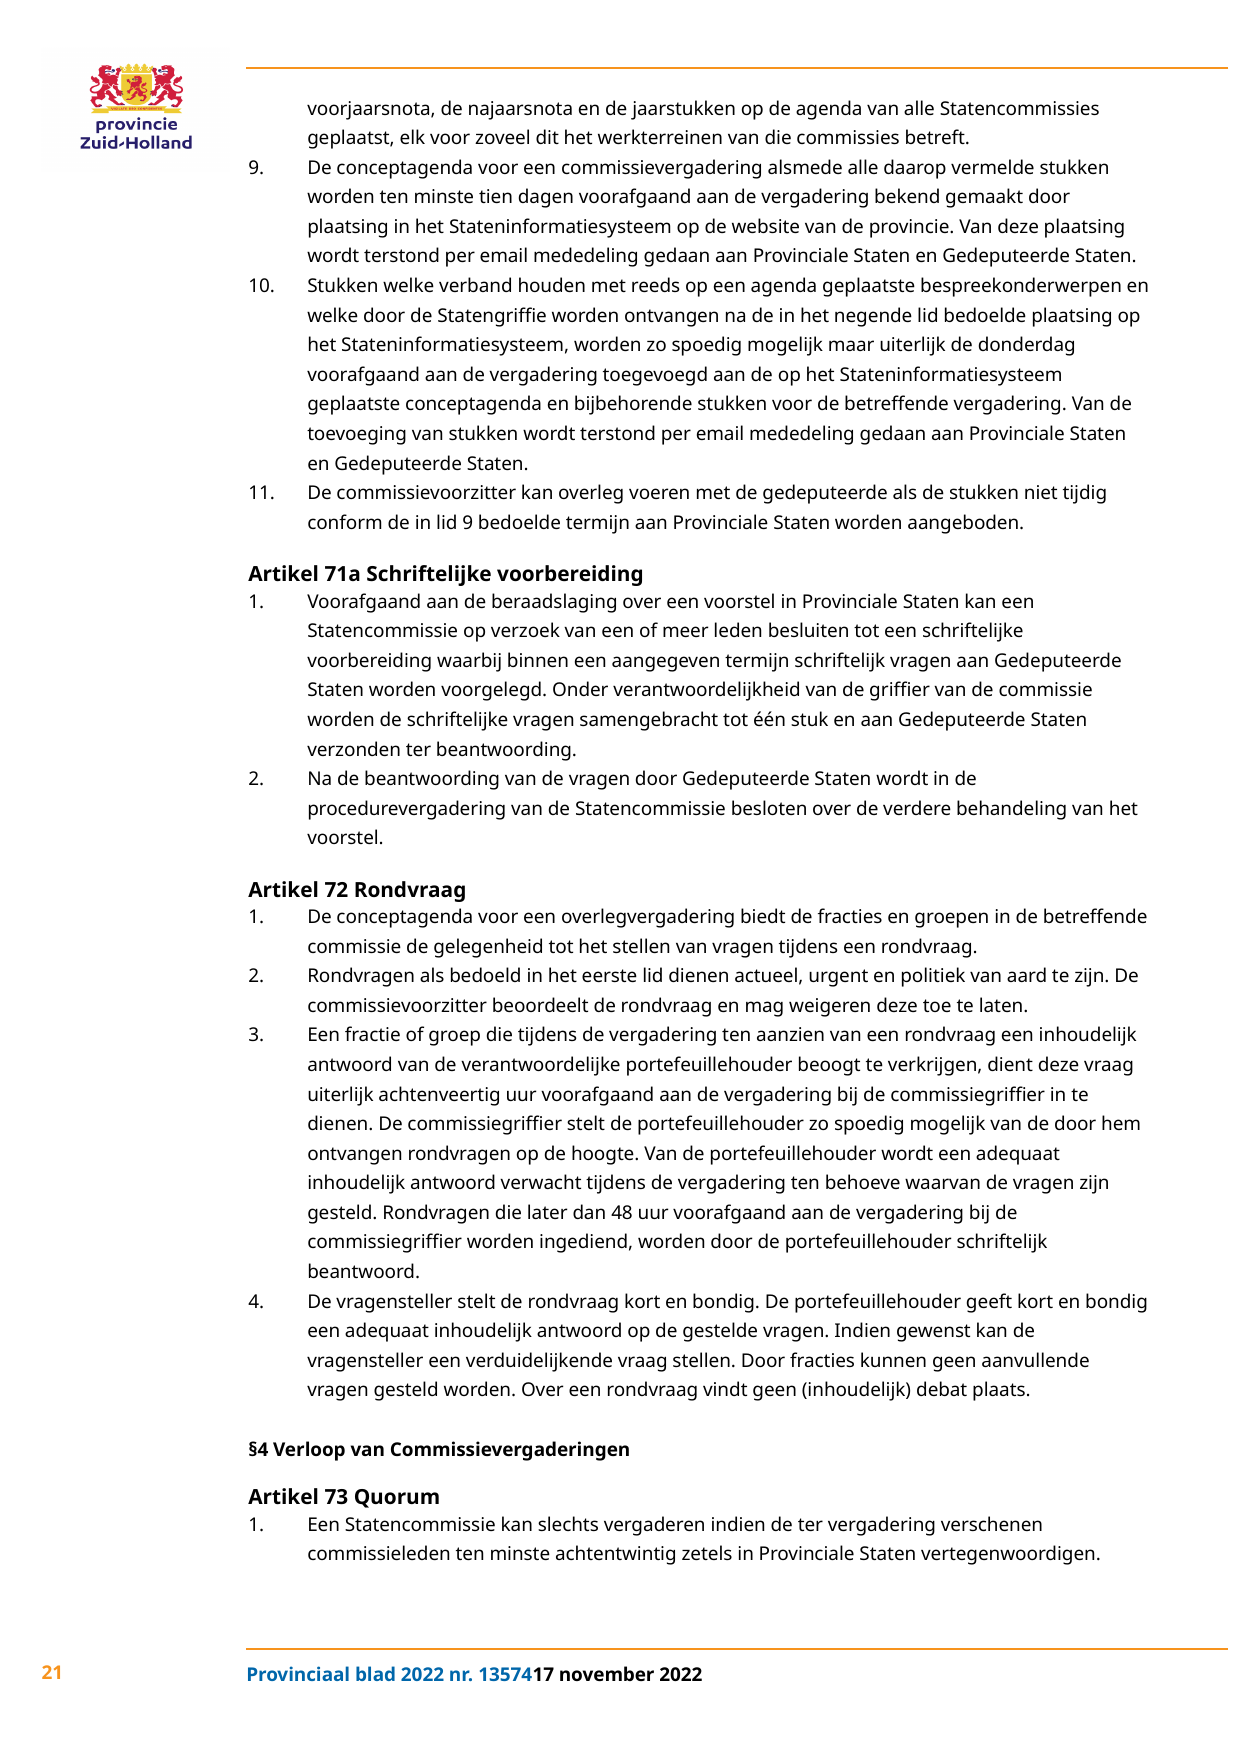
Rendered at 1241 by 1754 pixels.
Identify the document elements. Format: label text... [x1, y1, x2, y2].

list Rondvragen als bedoeld in het eerste lid dienen actueel, urgent en politiek van aard te zijn. De commissievoorzitter beoordeelt de rondvraag en mag weigeren deze toe te laten. [248, 962, 1152, 1018]
text Artikel 73 Quorum [248, 1482, 1152, 1511]
list Een fractie of groep die tijdens de vergadering ten aanzien van een rondvraag een inhoudelijk antwoord van de verantwoordelijke portefeuillehouder beoogt te verkrijgen, dient deze vraag uiterlijk achtenveertig uur voorafgaand aan de vergadering bij de commissiegriffier in te dienen. De commissiegriffier stelt de portefeuillehouder zo spoedig mogelijk van de door hem ontvangen rondvragen op de hoogte. Van de portefeuillehouder wordt een adequaat inhoudelijk antwoord verwacht tijdens de vergadering ten behoeve waarvan de vragen zijn gesteld. Rondvragen die later dan 48 uur voorafgaand aan de vergadering bij de commissiegriffier worden ingediend, worden door de portefeuillehouder schriftelijk beantwoord. [248, 1022, 1152, 1284]
list Een Statencommissie kan slechts vergaderen indien de ter vergadering verschenen commissieleden ten minste achtentwintig zetels in Provinciale Staten vertegenwoordigen. [248, 1511, 1152, 1566]
list Na de beantwoording van de vragen door Gedeputeerde Staten wordt in de procedurevergadering van de Statencommissie besloten over de verdere behandeling van het voorstel. [248, 765, 1152, 850]
picture [41, 47, 231, 172]
list De vragensteller stelt de rondvraag kort en bondig. De portefeuillehouder geeft kort en bondig een adequaat inhoudelijk antwoord op de gestelde vragen. Indien gewenst kan de vragensteller een verduidelijkende vraag stellen. Door fracties kunnen geen aanvullende vragen gesteld worden. Over een rondvraag vindt geen (inhoudelijk) debat plaats. [248, 1288, 1152, 1402]
list Voorafgaand aan de beraadslaging over een voorstel in Provinciale Staten kan een Statencommissie op verzoek van een of meer leden besluiten tot een schriftelijke voorbereiding waarbij binnen een aangegeven termijn schriftelijk vragen aan Gedeputeerde Staten worden voorgelegd. Onder verantwoordelijkheid van de griffier van de commissie worden de schriftelijke vragen samengebracht tot één stuk en aan Gedeputeerde Staten verzonden ter beantwoording. [248, 588, 1152, 761]
text Artikel 71a Schriftelijke voorbereiding [248, 559, 1152, 588]
list De conceptagenda voor een overlegvergadering biedt de fracties en groepen in de betreffende commissie de gelegenheid tot het stellen van vragen tijdens een rondvraag. [248, 903, 1152, 959]
list De commissievoorzitter kan overleg voeren met de gedeputeerde als de stukken niet tijdig conform de in lid 9 bedoelde termijn aan Provinciale Staten worden aangeboden. [248, 479, 1152, 535]
list Stukken welke verband houden met reeds op een agenda geplaatste bespreekonderwerpen en welke door de Statengriffie worden ontvangen na de in het negende lid bedoelde plaatsing op het Stateninformatiesysteem, worden zo spoedig mogelijk maar uiterlijk de donderdag voorafgaand aan de vergadering toegevoegd aan de op het Stateninformatiesysteem geplaatste conceptagenda en bijbehorende stukken voor de betreffende vergadering. Van de toevoeging van stukken wordt terstond per email mededeling gedaan aan Provinciale Staten en Gedeputeerde Staten. [248, 272, 1152, 476]
text Artikel 72 Rondvraag [248, 875, 1152, 903]
list De conceptagenda voor een commissievergadering alsmede alle daarop vermelde stukken worden ten minste tien dagen voorafgaand aan de vergadering bekend gemaakt door plaatsing in het Stateninformatiesysteem op de website van de provincie. Van deze plaatsing wordt terstond per email mededeling gedaan aan Provinciale Staten en Gedeputeerde Staten. [248, 154, 1152, 268]
text §4 Verloop van Commissievergaderingen [248, 1436, 1152, 1462]
list voorjaarsnota, de najaarsnota en de jaarstukken op de agenda van alle Statencommissies geplaatst, elk voor zoveel dit het werkterreinen van die commissies betreft. [248, 95, 1152, 150]
